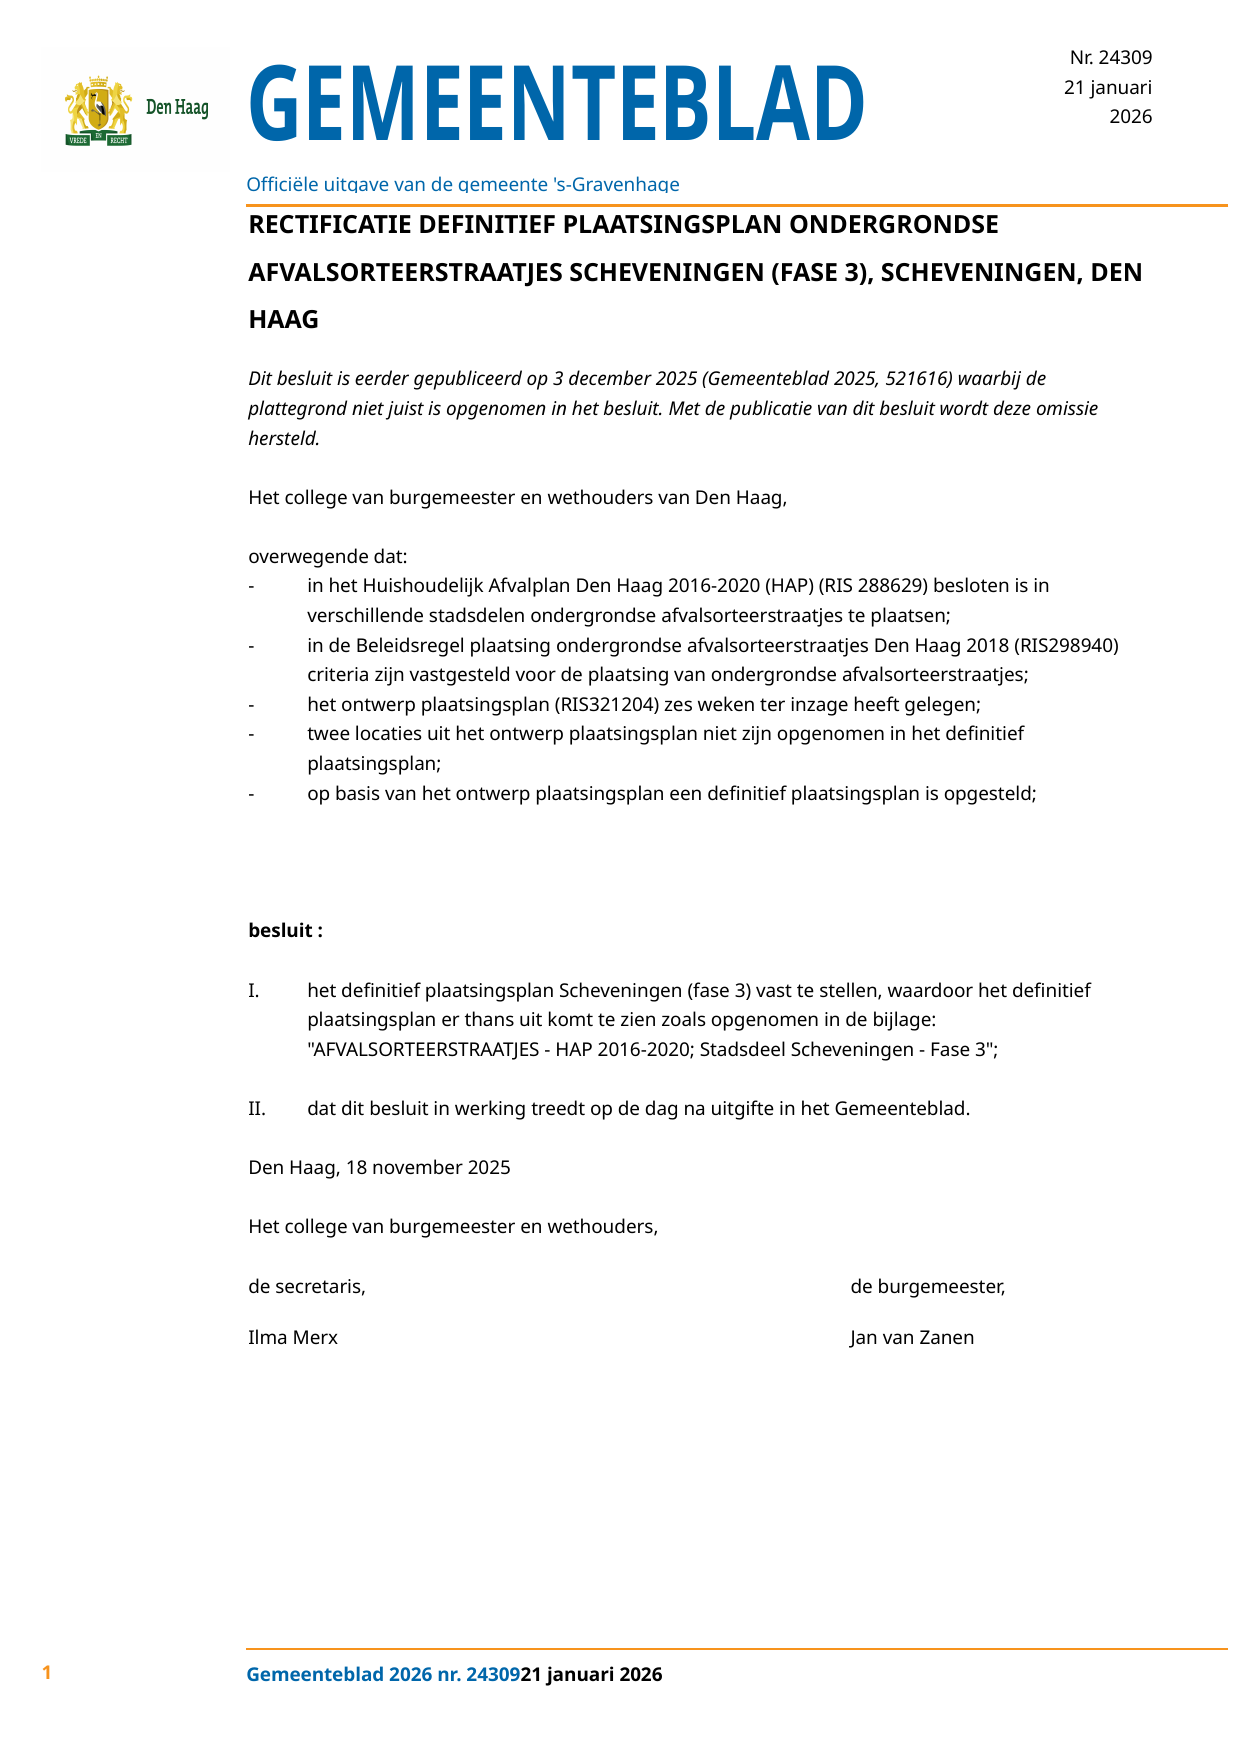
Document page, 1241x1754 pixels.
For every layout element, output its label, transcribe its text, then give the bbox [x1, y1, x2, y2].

text Het college van burgemeester en wethouders, [248, 1213, 1152, 1239]
text RECTIFICATIE DEFINITIEF PLAATSINGSPLAN ONDERGRONDSE AFVALSORTEERSTRAATJES SCHEVENINGEN (FASE 3), SCHEVENINGEN, DEN HAAG [248, 207, 1152, 336]
table_header de burgemeester, [850, 1273, 1152, 1298]
list het ontwerp plaatsingsplan (RIS321204) zes weken ter inzage heeft gelegen; [248, 691, 1152, 717]
text Het college van burgemeester en wethouders van Den Haag, [248, 484, 1152, 509]
text overwegende dat: [248, 543, 1152, 569]
list twee locaties uit het ontwerp plaatsingsplan niet zijn opgenomen in het definitief plaatsingsplan; [248, 721, 1152, 776]
picture [41, 47, 231, 172]
table_cell [850, 1299, 1152, 1324]
text Dit besluit is eerder gepubliceerd op 3 december 2025 (Gemeenteblad 2025, 521616) waarbij de plattegrond niet juist is opgenomen in het besluit. Met de publicatie van dit besluit wordt deze omissie hersteld. [248, 366, 1152, 450]
list dat dit besluit in werking treedt op de dag na uitgifte in het Gemeenteblad. [248, 1095, 1152, 1121]
list in het Huishoudelijk Afvalplan Den Haag 2016-2020 (HAP) (RIS 288629) besloten is in verschillende stadsdelen ondergrondse afvalsorteerstraatjes te plaatsen; [248, 573, 1152, 628]
text besluit : [248, 918, 1152, 943]
list in de Beleidsregel plaatsing ondergrondse afvalsorteerstraatjes Den Haag 2018 (RIS298940) criteria zijn vastgesteld voor de plaatsing van ondergrondse afvalsorteerstraatjes; [248, 632, 1152, 687]
list het definitief plaatsingsplan Scheveningen (fase 3) vast te stellen, waardoor het definitief plaatsingsplan er thans uit komt te zien zoals opgenomen in de bijlage: "AFVALSORTEERSTRAATJES - HAP 2016-2020; Stadsdeel Scheveningen - Fase 3"; [248, 977, 1152, 1062]
table_cell [248, 1299, 549, 1324]
table_cell Jan van Zanen [850, 1324, 1152, 1350]
table_header [549, 1273, 850, 1298]
list op basis van het ontwerp plaatsingsplan een definitief plaatsingsplan is opgesteld; [248, 780, 1152, 805]
table_cell [549, 1299, 850, 1324]
table_header de secretaris, [248, 1273, 549, 1298]
table_cell Ilma Merx [248, 1324, 549, 1350]
text Den Haag, 18 november 2025 [248, 1154, 1152, 1180]
table_cell [549, 1324, 850, 1350]
